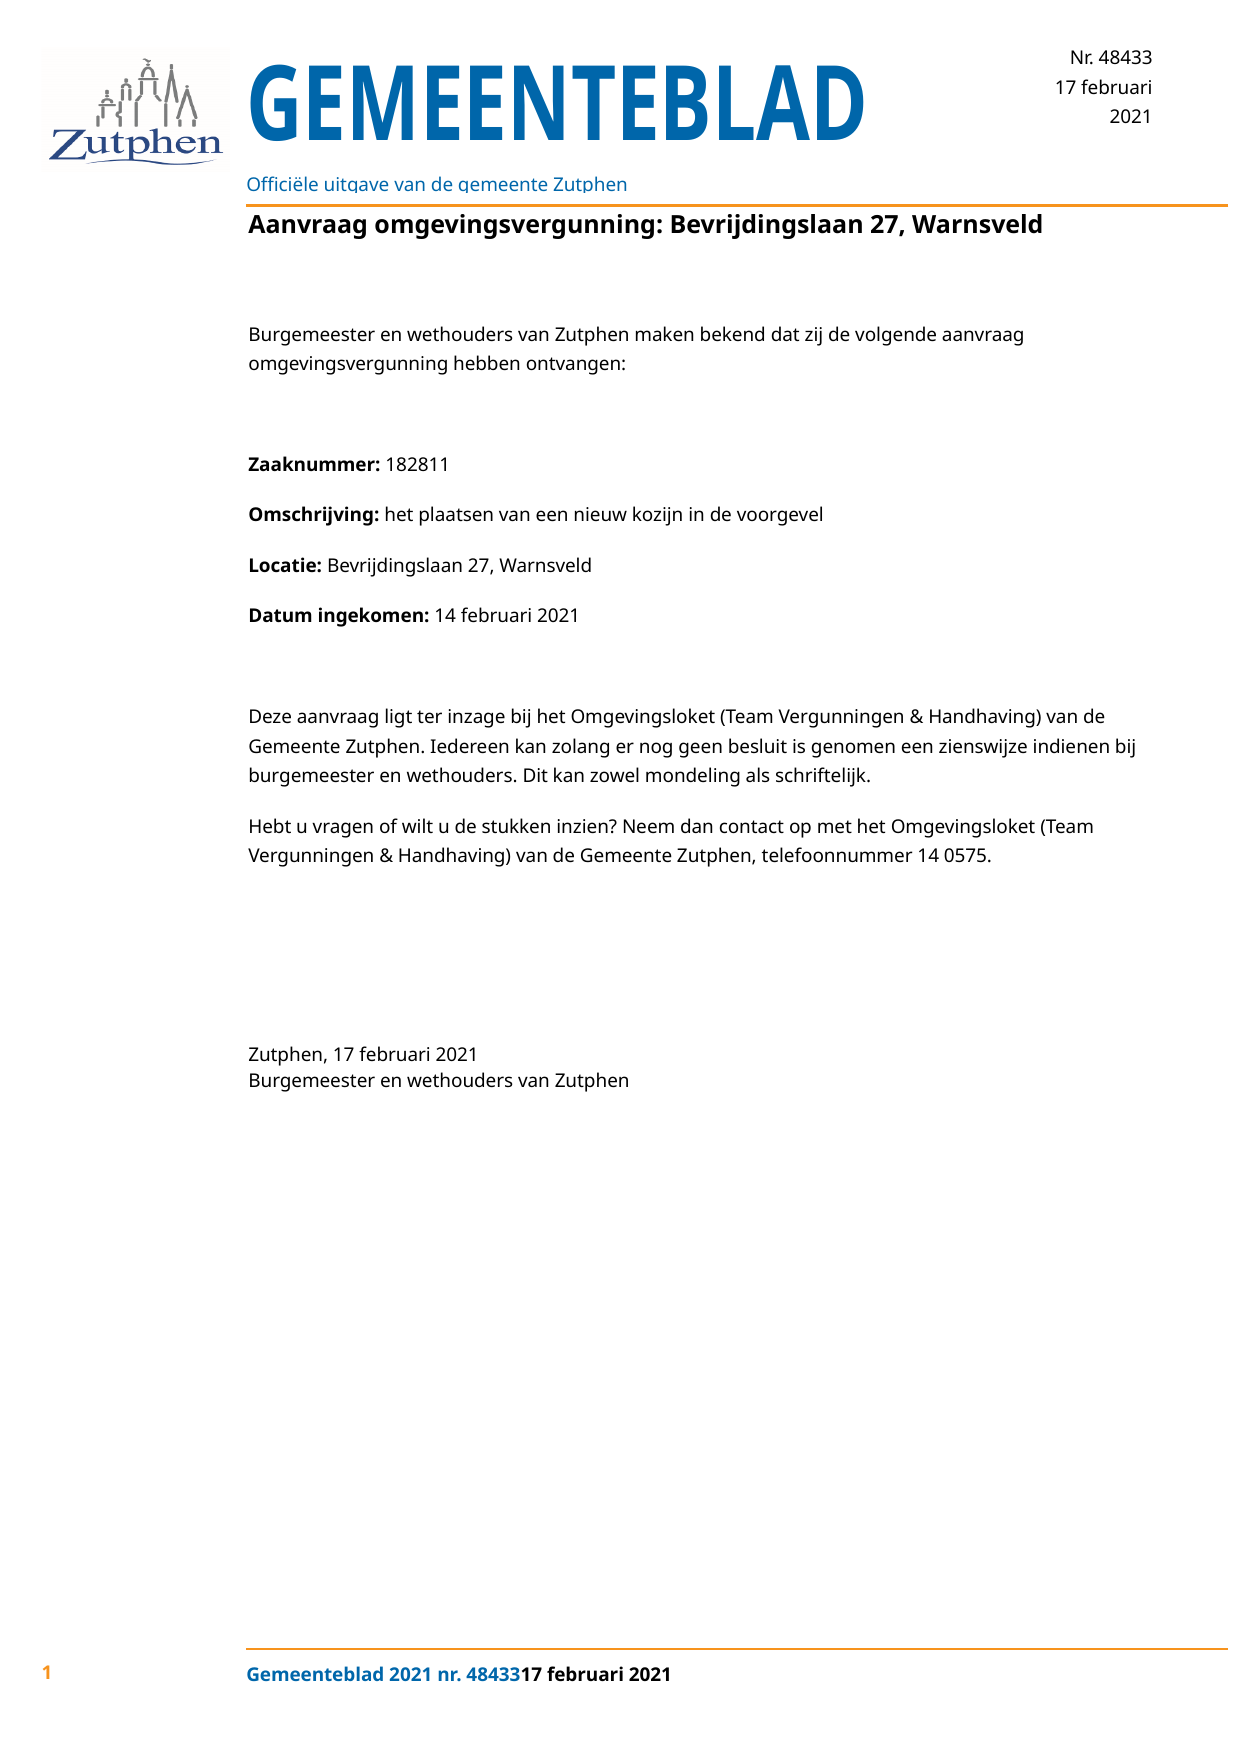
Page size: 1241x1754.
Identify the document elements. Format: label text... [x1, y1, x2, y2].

text Zutphen, 17 februari 2021 [248, 1041, 1152, 1067]
text Zaaknummer: 182811 [248, 451, 1152, 477]
text Aanvraag omgevingsvergunning: Bevrijdingslaan 27, Warnsveld [248, 207, 1152, 241]
text Deze aanvraag ligt ter inzage bij het Omgevingsloket (Team Vergunningen & Handhaving) van de Gemeente Zutphen. Iedereen kan zolang er nog geen besluit is genomen een zienswijze indienen bij burgemeester en wethouders. Dit kan zowel mondeling als schriftelijk. [248, 703, 1152, 788]
text Locatie: Bevrijdingslaan 27, Warnsveld [248, 552, 1152, 578]
text Omschrijving: het plaatsen van een nieuw kozijn in de voorgevel [248, 502, 1152, 527]
text Hebt u vragen of wilt u de stukken inzien? Neem dan contact op met het Omgevingsloket (Team Vergunningen & Handhaving) van de Gemeente Zutphen, telefoonnummer 14 0575. [248, 813, 1152, 868]
picture [41, 47, 231, 172]
text Burgemeester en wethouders van Zutphen maken bekend dat zij de volgende aanvraag omgevingsvergunning hebben ontvangen: [248, 321, 1152, 376]
text Datum ingekomen: 14 februari 2021 [248, 602, 1152, 628]
text Burgemeester en wethouders van Zutphen [248, 1067, 1152, 1093]
